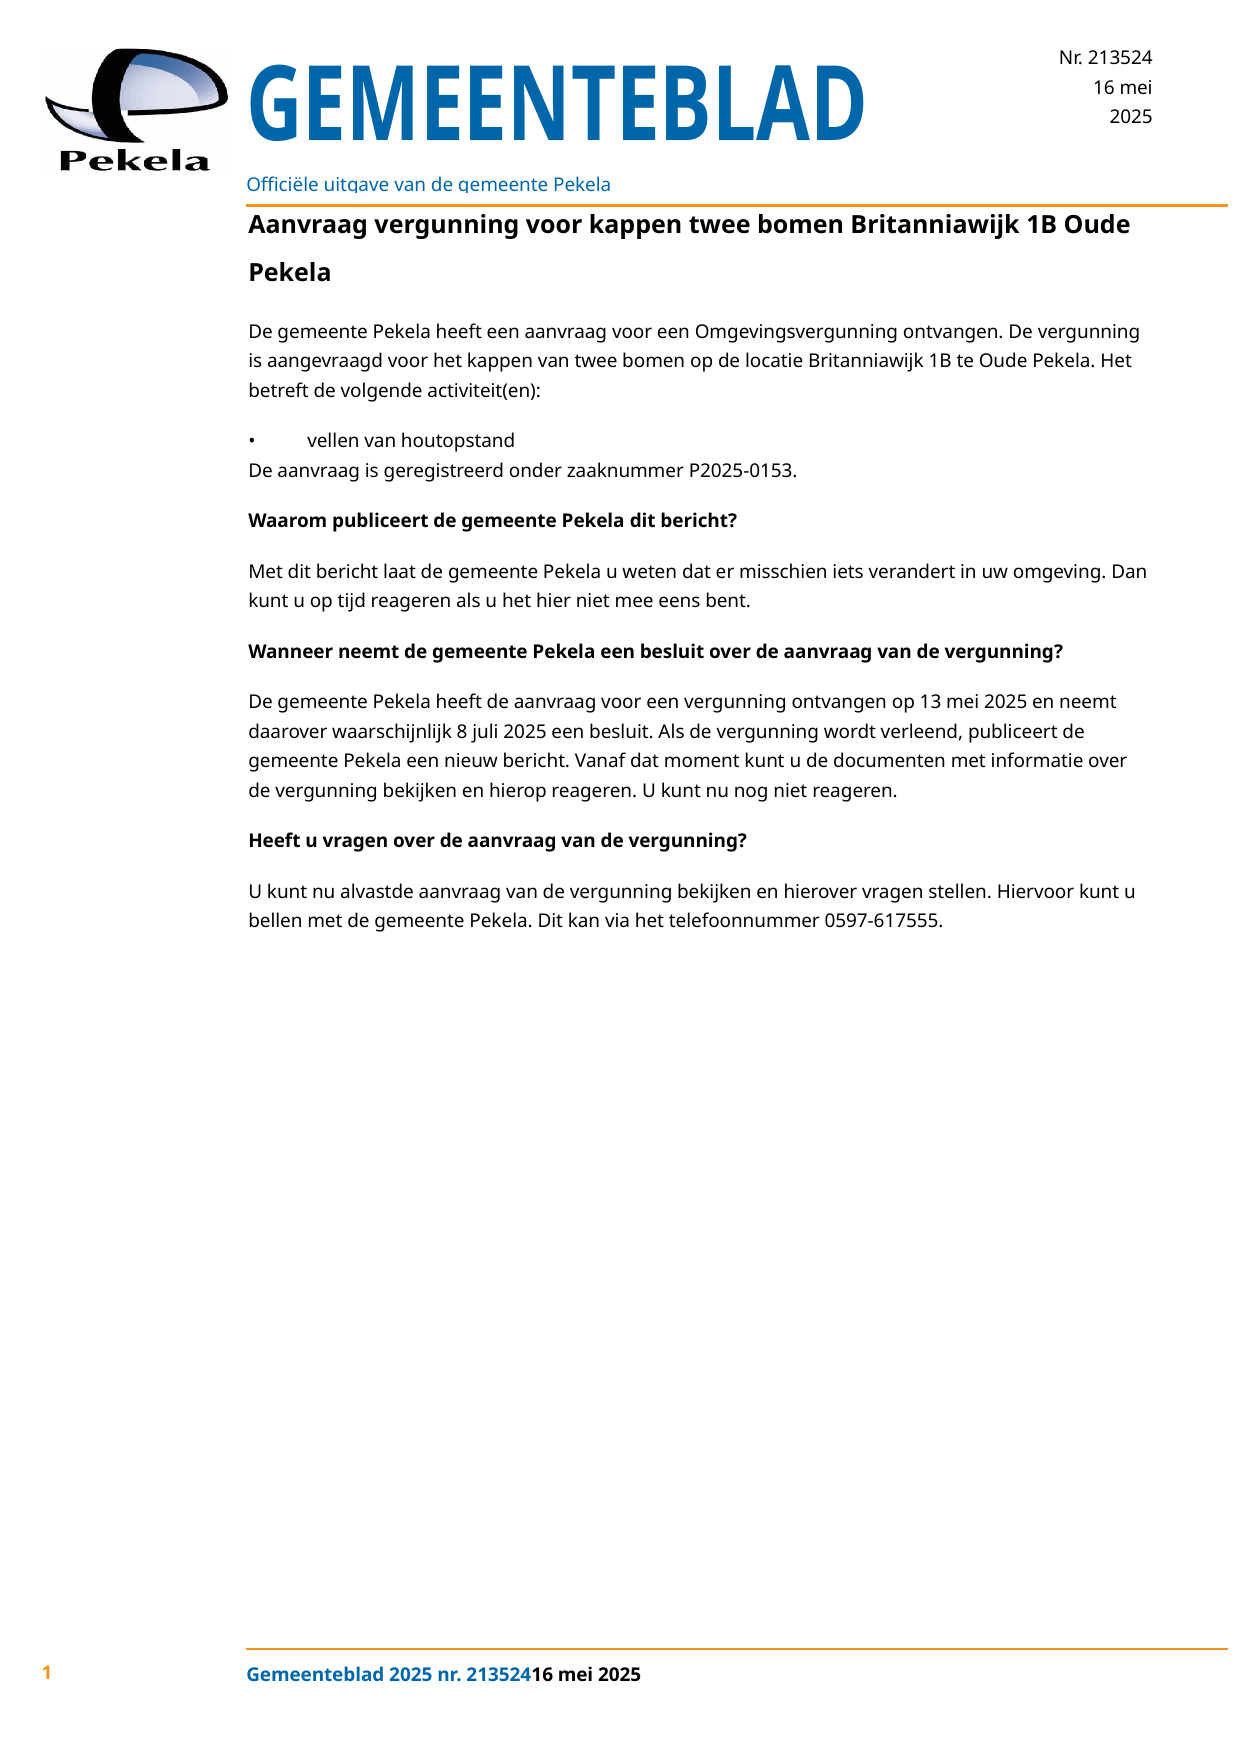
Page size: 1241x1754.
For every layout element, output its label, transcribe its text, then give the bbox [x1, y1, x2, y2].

text Heeft u vragen over de aanvraag van de vergunning? [248, 827, 1152, 853]
text De gemeente Pekela heeft de aanvraag voor een vergunning ontvangen op 13 mei 2025 en neemt daarover waarschijnlijk 8 juli 2025 een besluit. Als de vergunning wordt verleend, publiceert de gemeente Pekela een nieuw bericht. Vanaf dat moment kunt u de documenten met informatie over de vergunning bekijken en hierop reageren. U kunt nu nog niet reageren. [248, 688, 1152, 803]
text De aanvraag is geregistreerd onder zaaknummer P2025-0153. [248, 457, 1152, 483]
text U kunt nu alvastde aanvraag van de vergunning bekijken en hierover vragen stellen. Hiervoor kunt u bellen met de gemeente Pekela. Dit kan via het telefoonnummer 0597-617555. [248, 878, 1152, 933]
picture [41, 47, 231, 172]
text Waarom publiceert de gemeente Pekela dit bericht? [248, 507, 1152, 533]
list vellen van houtopstand [248, 427, 1152, 453]
text Wanneer neemt de gemeente Pekela een besluit over de aanvraag van de vergunning? [248, 638, 1152, 664]
text Met dit bericht laat de gemeente Pekela u weten dat er misschien iets verandert in uw omgeving. Dan kunt u op tijd reageren als u het hier niet mee eens bent. [248, 558, 1152, 613]
text Aanvraag vergunning voor kappen twee bomen Britanniawijk 1B Oude Pekela [248, 207, 1152, 288]
text De gemeente Pekela heeft een aanvraag voor een Omgevingsvergunning ontvangen. De vergunning is aangevraagd voor het kappen van twee bomen op de locatie Britanniawijk 1B te Oude Pekela. Het betreft de volgende activiteit(en): [248, 318, 1152, 403]
